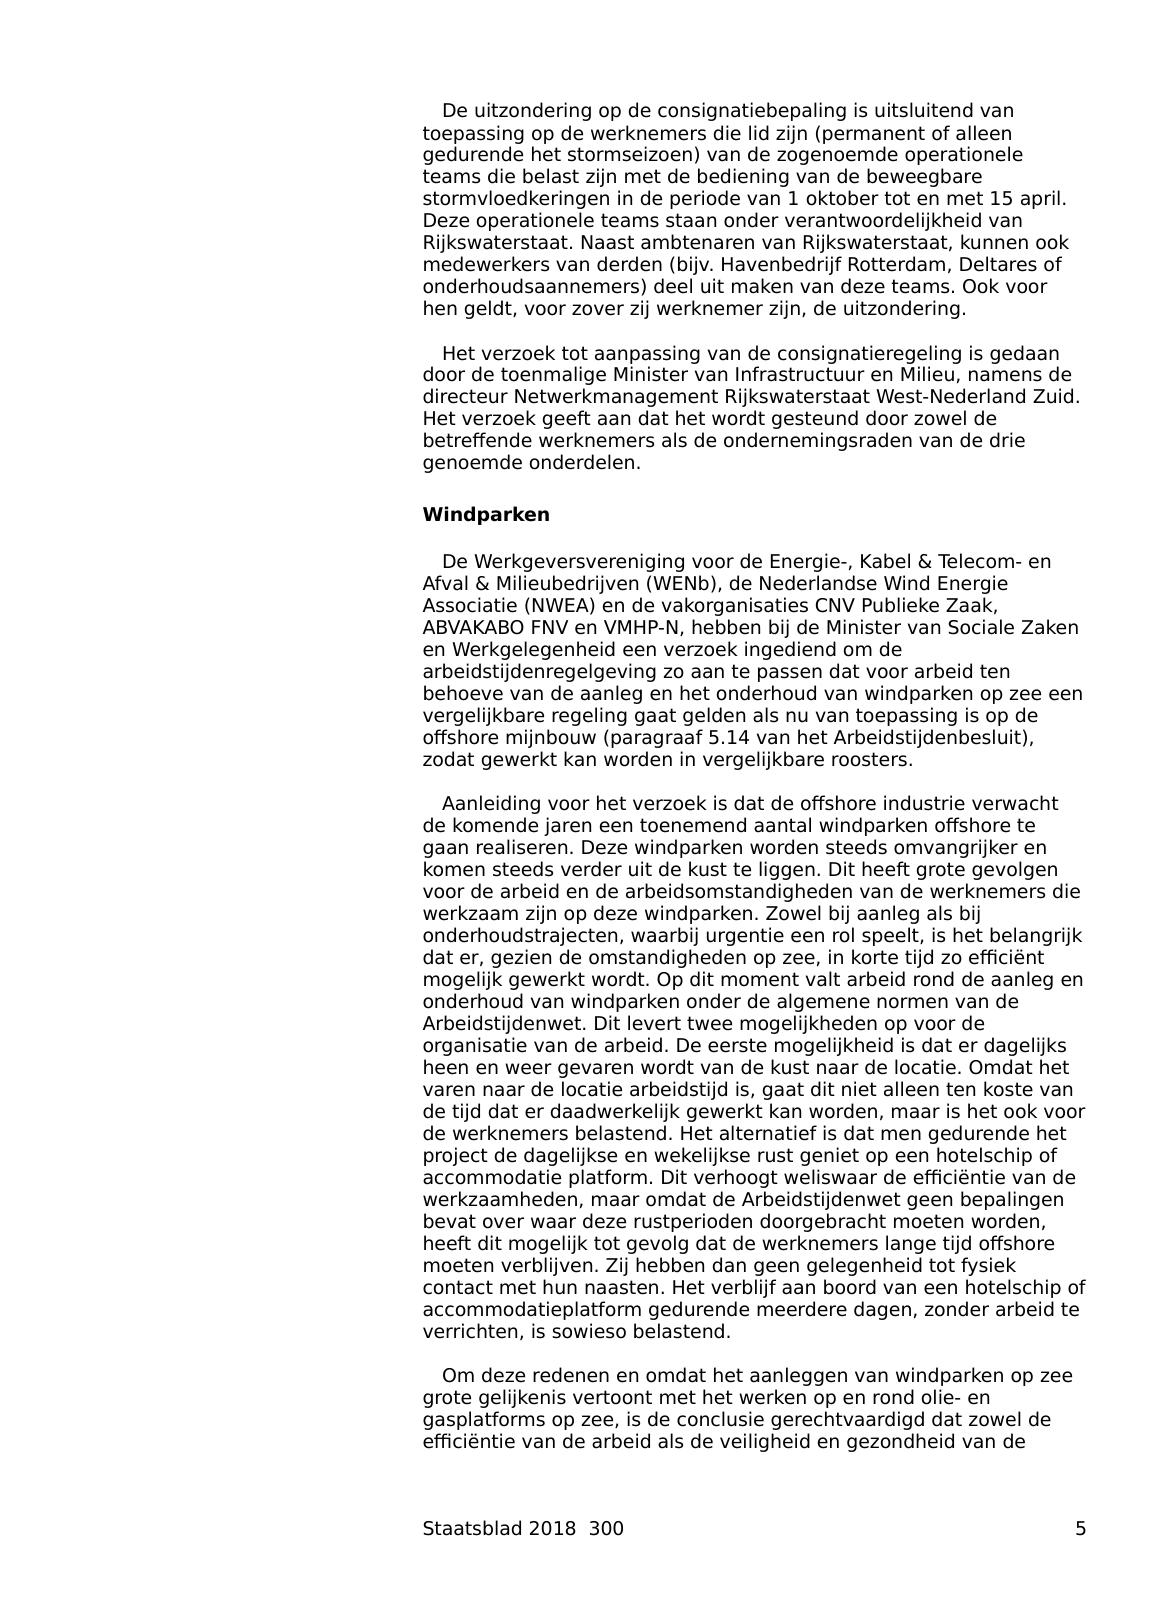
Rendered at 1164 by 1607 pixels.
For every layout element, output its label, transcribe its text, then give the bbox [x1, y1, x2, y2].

text Aanleiding voor het verzoek is dat de offshore industrie verwacht de komende jaren een toenemend aantal windparken offshore te gaan realiseren. Deze windparken worden steeds omvangrijker en komen steeds verder uit de kust te liggen. Dit heeft grote gevolgen voor de arbeid en de arbeidsomstandigheden van de werknemers die werkzaam zijn op deze windparken. Zowel bij aanleg als bij onderhoudstrajecten, waarbij urgentie een rol speelt, is het belangrijk dat er, gezien de omstandigheden op zee, in korte tijd zo efficiënt mogelijk gewerkt wordt. Op dit moment valt arbeid rond de aanleg en onderhoud van windparken onder de algemene normen van de Arbeidstijdenwet. Dit levert twee mogelijkheden op voor de organisatie van de arbeid. De eerste mogelijkheid is dat er dagelijks heen en weer gevaren wordt van de kust naar de locatie. Omdat het varen naar de locatie arbeidstijd is, gaat dit niet alleen ten koste van de tijd dat er daadwerkelijk gewerkt kan worden, maar is het ook voor de werknemers belastend. Het alternatief is dat men gedurende het project de dagelijkse en wekelijkse rust geniet op een hotelschip of accommodatie platform. Dit verhoogt weliswaar de efficiëntie van de werkzaamheden, maar omdat de Arbeidstijdenwet geen bepalingen bevat over waar deze rustperioden doorgebracht moeten worden, heeft dit mogelijk tot gevolg dat de werknemers lange tijd offshore moeten verblijven. Zij hebben dan geen gelegenheid tot fysiek contact met hun naasten. Het verblijf aan boord van een hotelschip of accommodatieplatform gedurende meerdere dagen, zonder arbeid te verrichten, is sowieso belastend. [422, 793, 1087, 1343]
text Om deze redenen en omdat het aanleggen van windparken op zee grote gelijkenis vertoont met het werken op en rond olie- en gasplatforms op zee, is de conclusie gerechtvaardigd dat zowel de efficiëntie van de arbeid als de veiligheid en gezondheid van de [422, 1365, 1087, 1453]
text Het verzoek tot aanpassing van de consignatieregeling is gedaan door de toenmalige Minister van Infrastructuur en Milieu, namens de directeur Netwerkmanagement Rijkswaterstaat West-Nederland Zuid. Het verzoek geeft aan dat het wordt gesteund door zowel de betreffende werknemers als de ondernemingsraden van de drie genoemde onderdelen. [422, 342, 1087, 474]
text De uitzondering op de consignatiebepaling is uitsluitend van toepassing op de werknemers die lid zijn (permanent of alleen gedurende het stormseizoen) van de zogenoemde operationele teams die belast zijn met de bediening van de beweegbare stormvloedkeringen in de periode van 1 oktober tot en met 15 april. Deze operationele teams staan onder verantwoordelijkheid van Rijkswaterstaat. Naast ambtenaren van Rijkswaterstaat, kunnen ook medewerkers van derden (bijv. Havenbedrijf Rotterdam, Deltares of onderhoudsaannemers) deel uit maken van deze teams. Ook voor hen geldt, voor zover zij werknemer zijn, de uitzondering. [422, 100, 1087, 320]
text De Werkgeversvereniging voor de Energie-, Kabel & Telecom- en Afval & Milieubedrijven (WENb), de Nederlandse Wind Energie Associatie (NWEA) en de vakorganisaties CNV Publieke Zaak, ABVAKABO FNV en VMHP-N, hebben bij de Minister van Sociale Zaken en Werkgelegenheid een verzoek ingediend om de arbeidstijdenregelgeving zo aan te passen dat voor arbeid ten behoeve van de aanleg en het onderhoud van windparken op zee een vergelijkbare regeling gaat gelden als nu van toepassing is op de offshore mijnbouw (paragraaf 5.14 van het Arbeidstijdenbesluit), zodat gewerkt kan worden in vergelijkbare roosters. [422, 551, 1087, 771]
subtitle Windparken [422, 504, 1087, 526]
